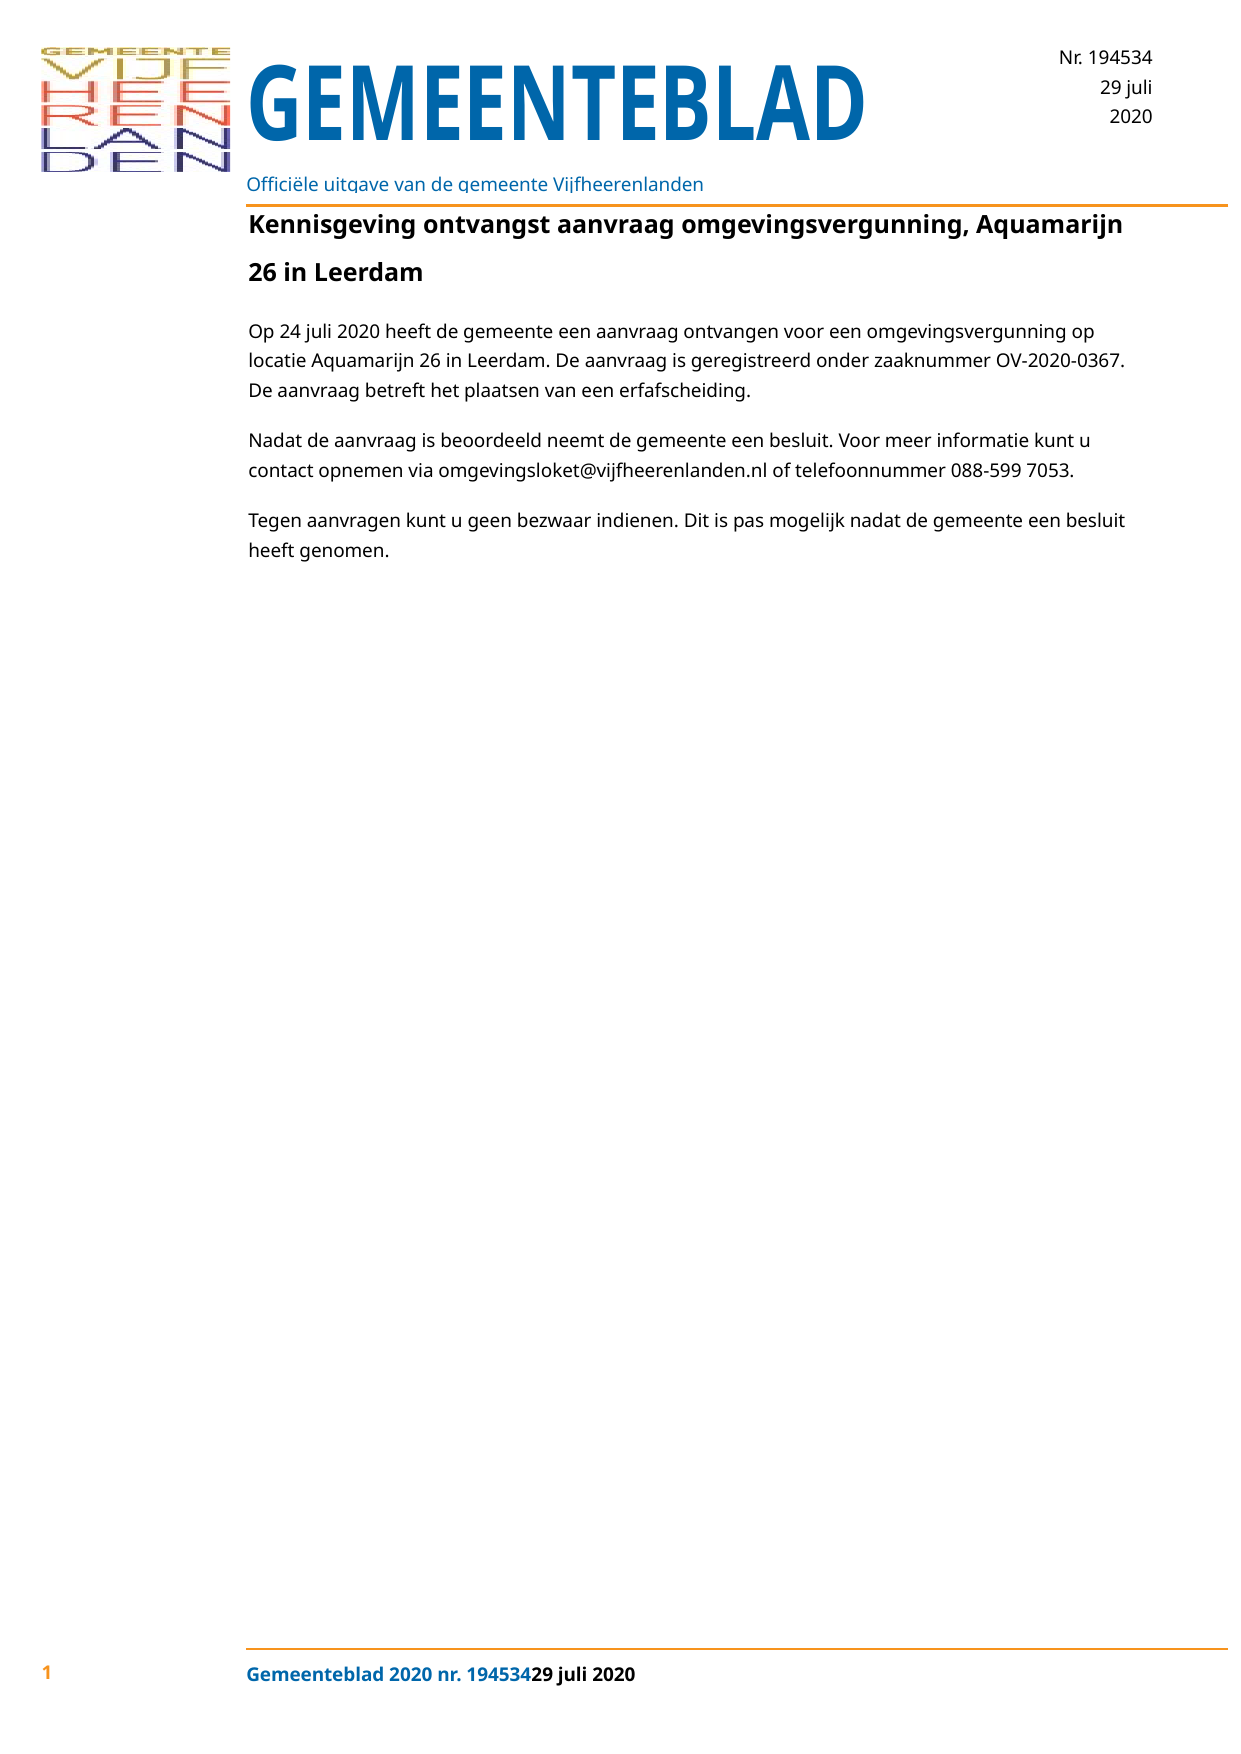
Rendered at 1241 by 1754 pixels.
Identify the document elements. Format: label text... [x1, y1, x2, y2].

picture [41, 47, 231, 172]
text Nadat de aanvraag is beoordeeld neemt de gemeente een besluit. Voor meer informatie kunt u contact opnemen via omgevingsloket@vijfheerenlanden.nl of telefoonnummer 088-599 7053. [248, 427, 1152, 483]
text Op 24 juli 2020 heeft de gemeente een aanvraag ontvangen voor een omgevingsvergunning op locatie Aquamarijn 26 in Leerdam. De aanvraag is geregistreerd onder zaaknummer OV-2020-0367. De aanvraag betreft het plaatsen van een erfafscheiding. [248, 318, 1152, 403]
text Kennisgeving ontvangst aanvraag omgevingsvergunning, Aquamarijn 26 in Leerdam [248, 207, 1152, 288]
text Tegen aanvragen kunt u geen bezwaar indienen. Dit is pas mogelijk nadat de gemeente een besluit heeft genomen. [248, 507, 1152, 563]
